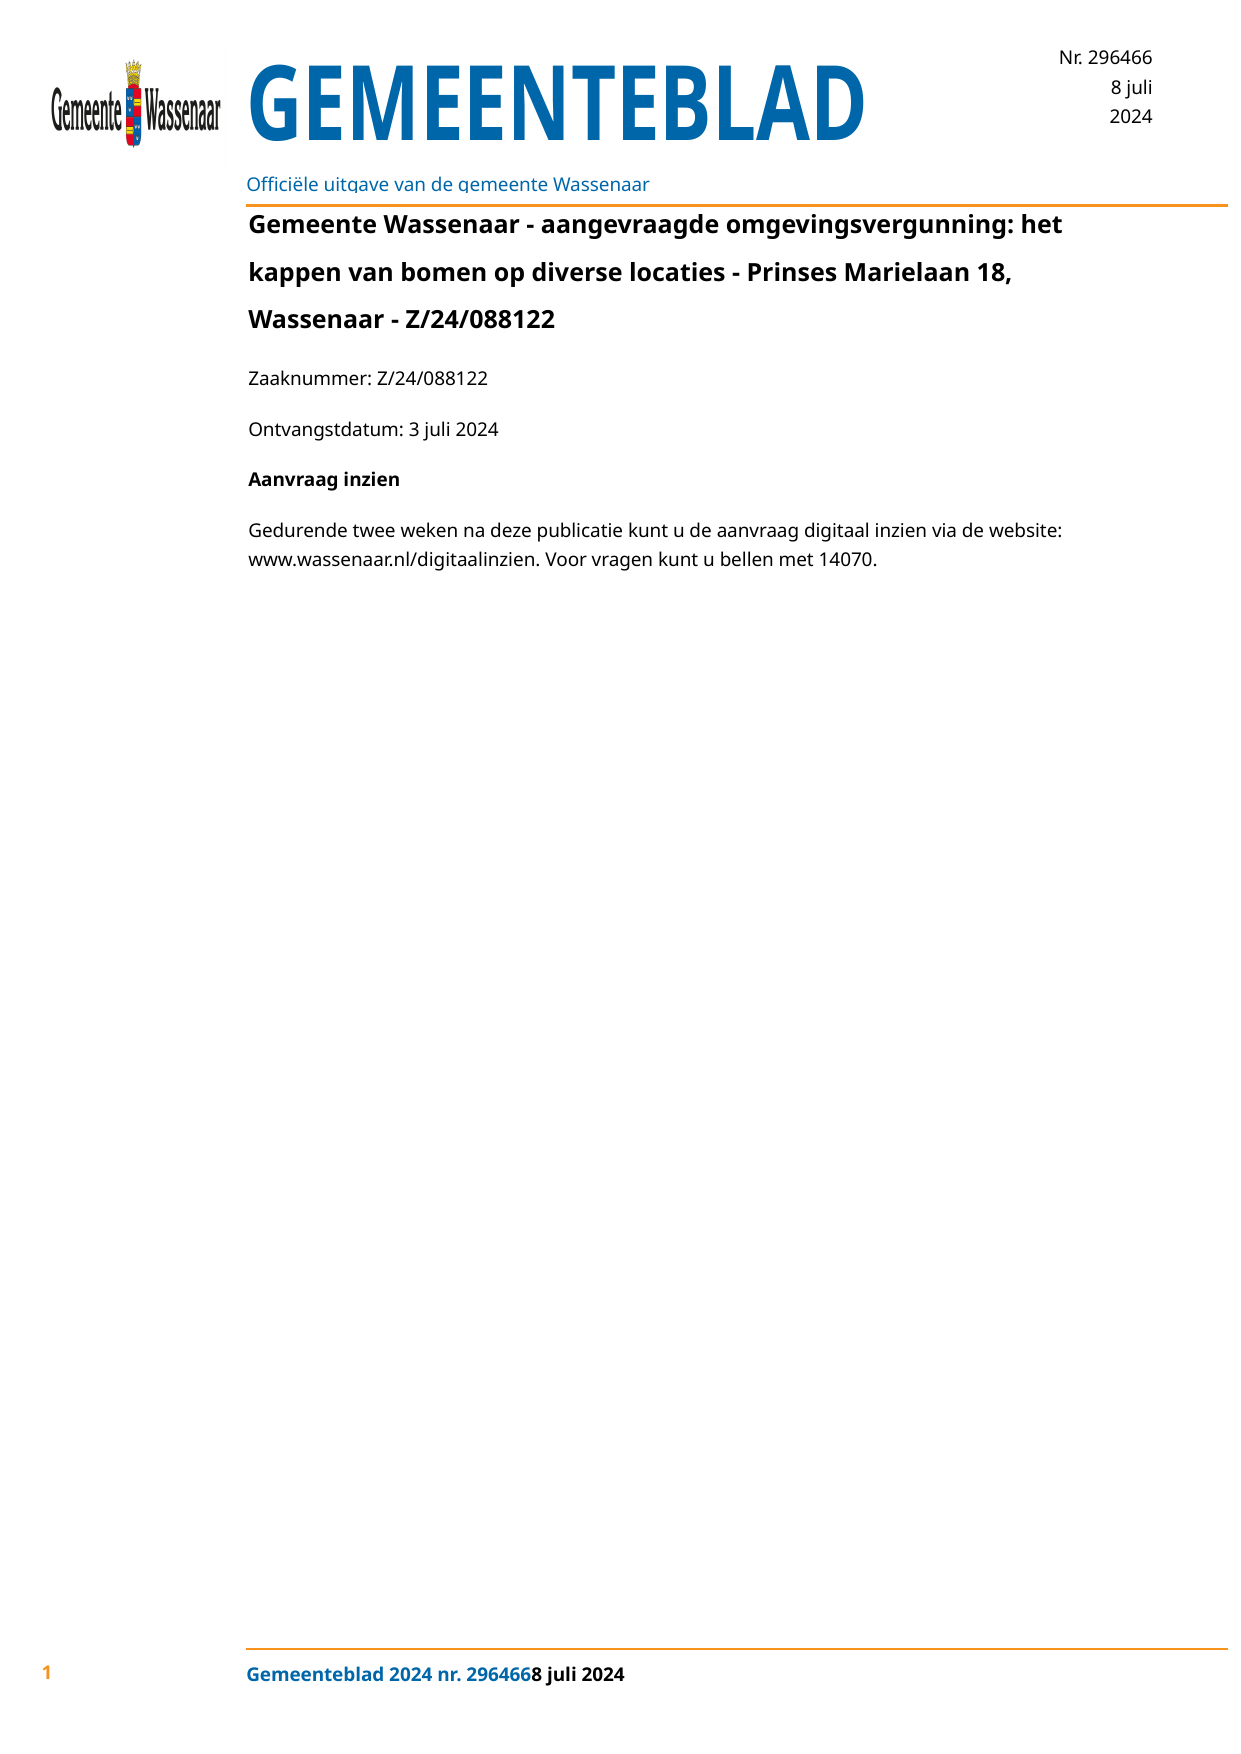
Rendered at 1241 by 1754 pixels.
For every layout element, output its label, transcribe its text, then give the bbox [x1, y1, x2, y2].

text Gedurende twee weken na deze publicatie kunt u de aanvraag digitaal inzien via de website: www.wassenaar.nl/digitaalinzien. Voor vragen kunt u bellen met 14070. [248, 517, 1152, 572]
text Gemeente Wassenaar - aangevraagde omgevingsvergunning: het kappen van bomen op diverse locaties - Prinses Marielaan 18, Wassenaar - Z/24/088122 [248, 207, 1152, 336]
picture [41, 47, 231, 172]
text Aanvraag inzien [248, 466, 1152, 492]
text Zaaknummer: Z/24/088122 [248, 366, 1152, 391]
text Ontvangstdatum: 3 juli 2024 [248, 416, 1152, 442]
